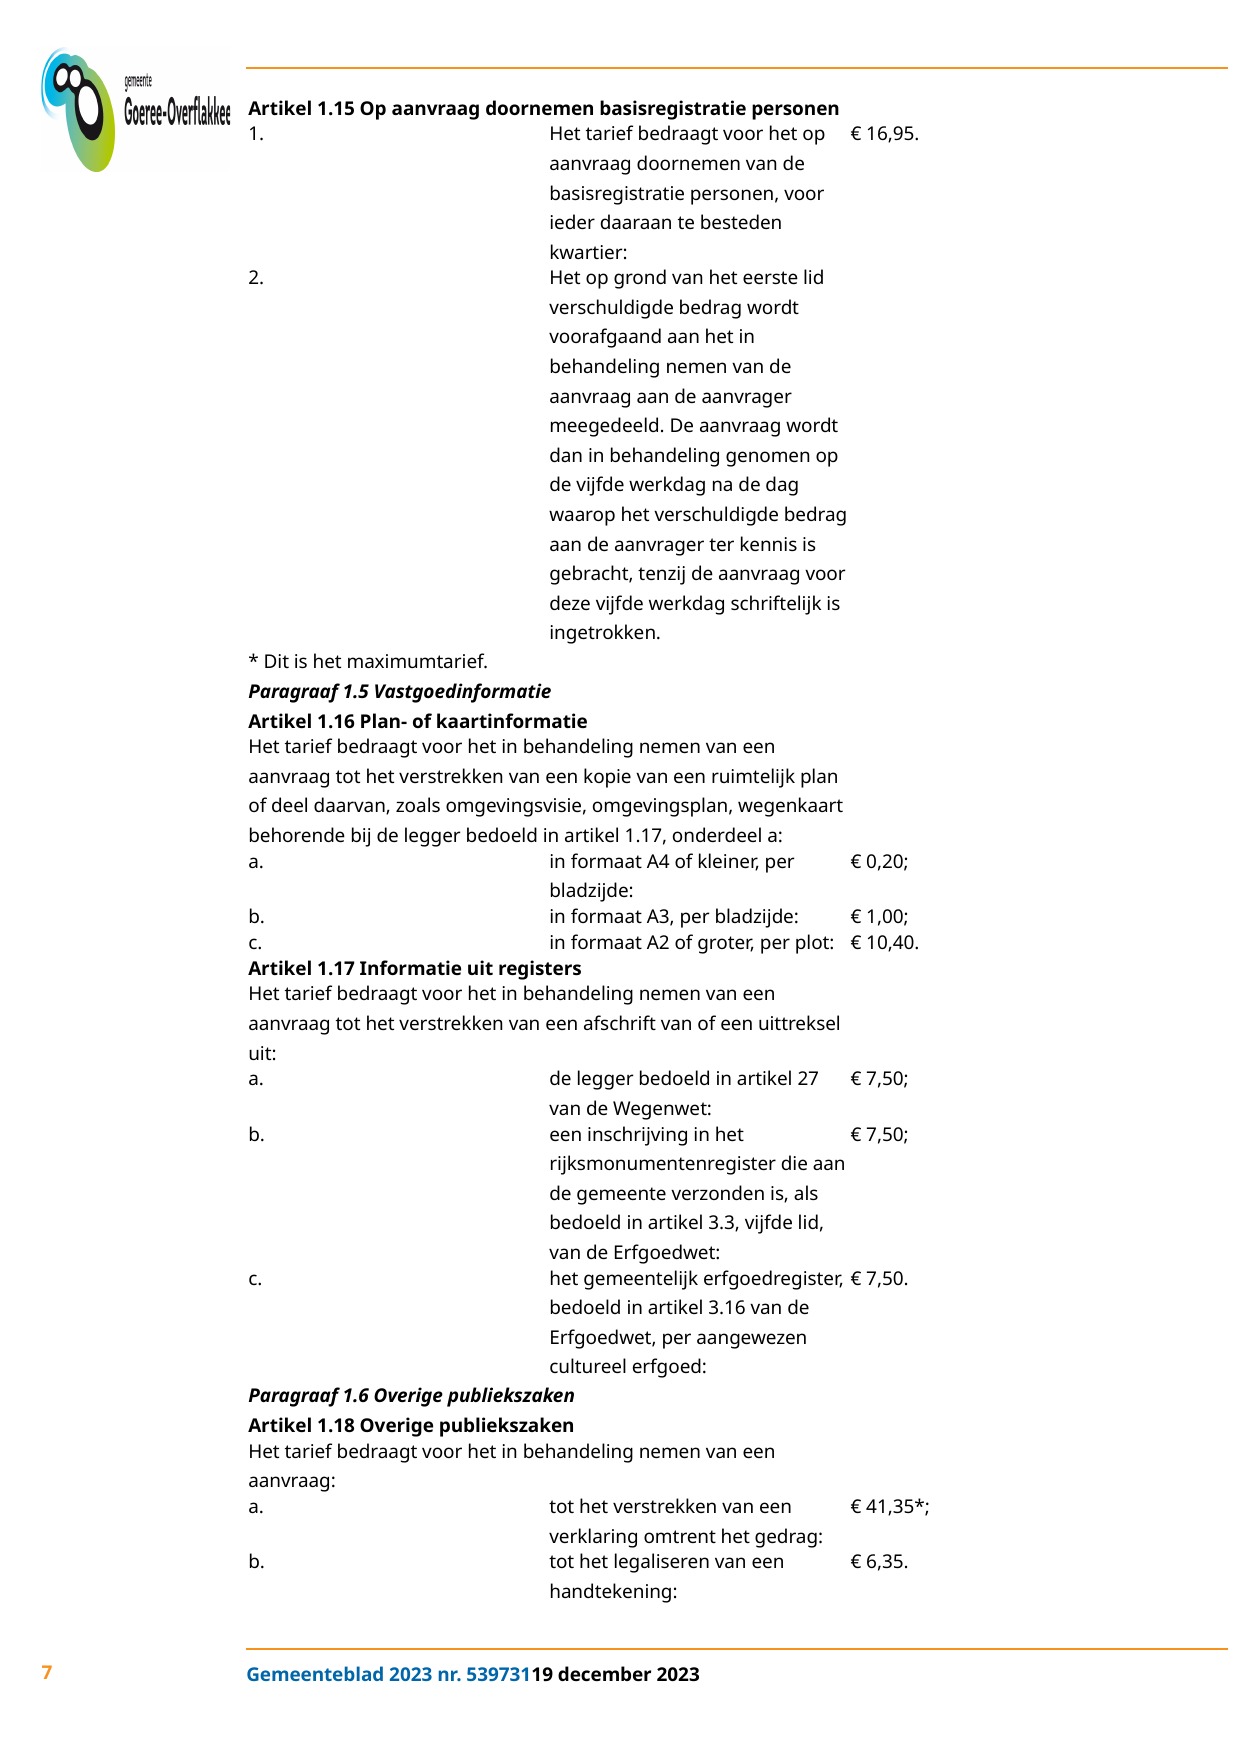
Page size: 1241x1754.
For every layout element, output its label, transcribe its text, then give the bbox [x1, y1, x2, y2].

table_cell a. [248, 1065, 549, 1121]
table_cell [850, 95, 1152, 121]
table_cell het gemeentelijk erfgoedregister, bedoeld in artikel 3.16 van de Erfgoedwet, per aangewezen cultureel erfgoed: [549, 1265, 850, 1379]
table_cell Artikel 1.17 Informatie uit registers [248, 955, 850, 981]
table_cell b. [248, 1549, 549, 1604]
table_cell [850, 265, 1152, 645]
table_cell € 41,35*; [850, 1493, 1152, 1548]
table_cell € 6,35. [850, 1549, 1152, 1604]
table_header [850, 1412, 1152, 1438]
table_cell Het op grond van het eerste lid verschuldigde bedrag wordt voorafgaand aan het in behandeling nemen van de aanvraag aan de aanvrager meegedeeld. De aanvraag wordt dan in behandeling genomen op de vijfde werkdag na de dag waarop het verschuldigde bedrag aan de aanvrager ter kennis is gebracht, tenzij de aanvraag voor deze vijfde werkdag schriftelijk is ingetrokken. [549, 265, 850, 645]
table_cell € 7,50; [850, 1065, 1152, 1121]
table_cell [850, 734, 1152, 848]
table_cell € 10,40. [850, 929, 1152, 955]
picture [41, 47, 231, 172]
table_cell een inschrijving in het rijksmonumentenregister die aan de gemeente verzonden is, als bedoeld in artikel 3.3, vijfde lid, van de Erfgoedwet: [549, 1121, 850, 1265]
table_cell € 1,00; [850, 903, 1152, 929]
table_header [850, 708, 1152, 733]
table_cell b. [248, 1121, 549, 1265]
table_cell c. [248, 929, 549, 955]
table_cell Het tarief bedraagt voor het in behandeling nemen van een aanvraag: [248, 1438, 850, 1493]
table_cell in formaat A4 of kleiner, per bladzijde: [549, 848, 850, 903]
table_cell de legger bedoeld in artikel 27 van de Wegenwet: [549, 1065, 850, 1121]
table_cell Het tarief bedraagt voor het in behandeling nemen van een aanvraag tot het verstrekken van een afschrift van of een uittreksel uit: [248, 981, 850, 1065]
table_cell a. [248, 1493, 549, 1548]
table_cell [850, 1438, 1152, 1493]
text * Dit is het maximumtarief. [248, 648, 1152, 674]
table_cell € 7,50. [850, 1265, 1152, 1379]
table_cell in formaat A3, per bladzijde: [549, 903, 850, 929]
table_cell € 16,95. [850, 121, 1152, 264]
table_cell € 0,20; [850, 848, 1152, 903]
table_header Artikel 1.18 Overige publiekszaken [248, 1412, 850, 1438]
table_cell 2. [248, 265, 549, 645]
table_cell Artikel 1.15 Op aanvraag doornemen basisregistratie personen [248, 95, 850, 121]
table_cell 1. [248, 121, 549, 264]
table_cell b. [248, 903, 549, 929]
table_cell [850, 955, 1152, 981]
table_header Artikel 1.16 Plan- of kaartinformatie [248, 708, 850, 733]
table_cell [850, 981, 1152, 1065]
text Paragraaf 1.5 Vastgoedinformatie [248, 678, 1152, 704]
table_cell in formaat A2 of groter, per plot: [549, 929, 850, 955]
table_cell tot het legaliseren van een handtekening: [549, 1549, 850, 1604]
table_cell c. [248, 1265, 549, 1379]
text Paragraaf 1.6 Overige publiekszaken [248, 1382, 1152, 1408]
table_cell Het tarief bedraagt voor het op aanvraag doornemen van de basisregistratie personen, voor ieder daaraan te besteden kwartier: [549, 121, 850, 264]
table_cell € 7,50; [850, 1121, 1152, 1265]
table_cell tot het verstrekken van een verklaring omtrent het gedrag: [549, 1493, 850, 1548]
table_cell a. [248, 848, 549, 903]
table_cell Het tarief bedraagt voor het in behandeling nemen van een aanvraag tot het verstrekken van een kopie van een ruimtelijk plan of deel daarvan, zoals omgevingsvisie, omgevingsplan, wegenkaart behorende bij de legger bedoeld in artikel 1.17, onderdeel a: [248, 734, 850, 848]
